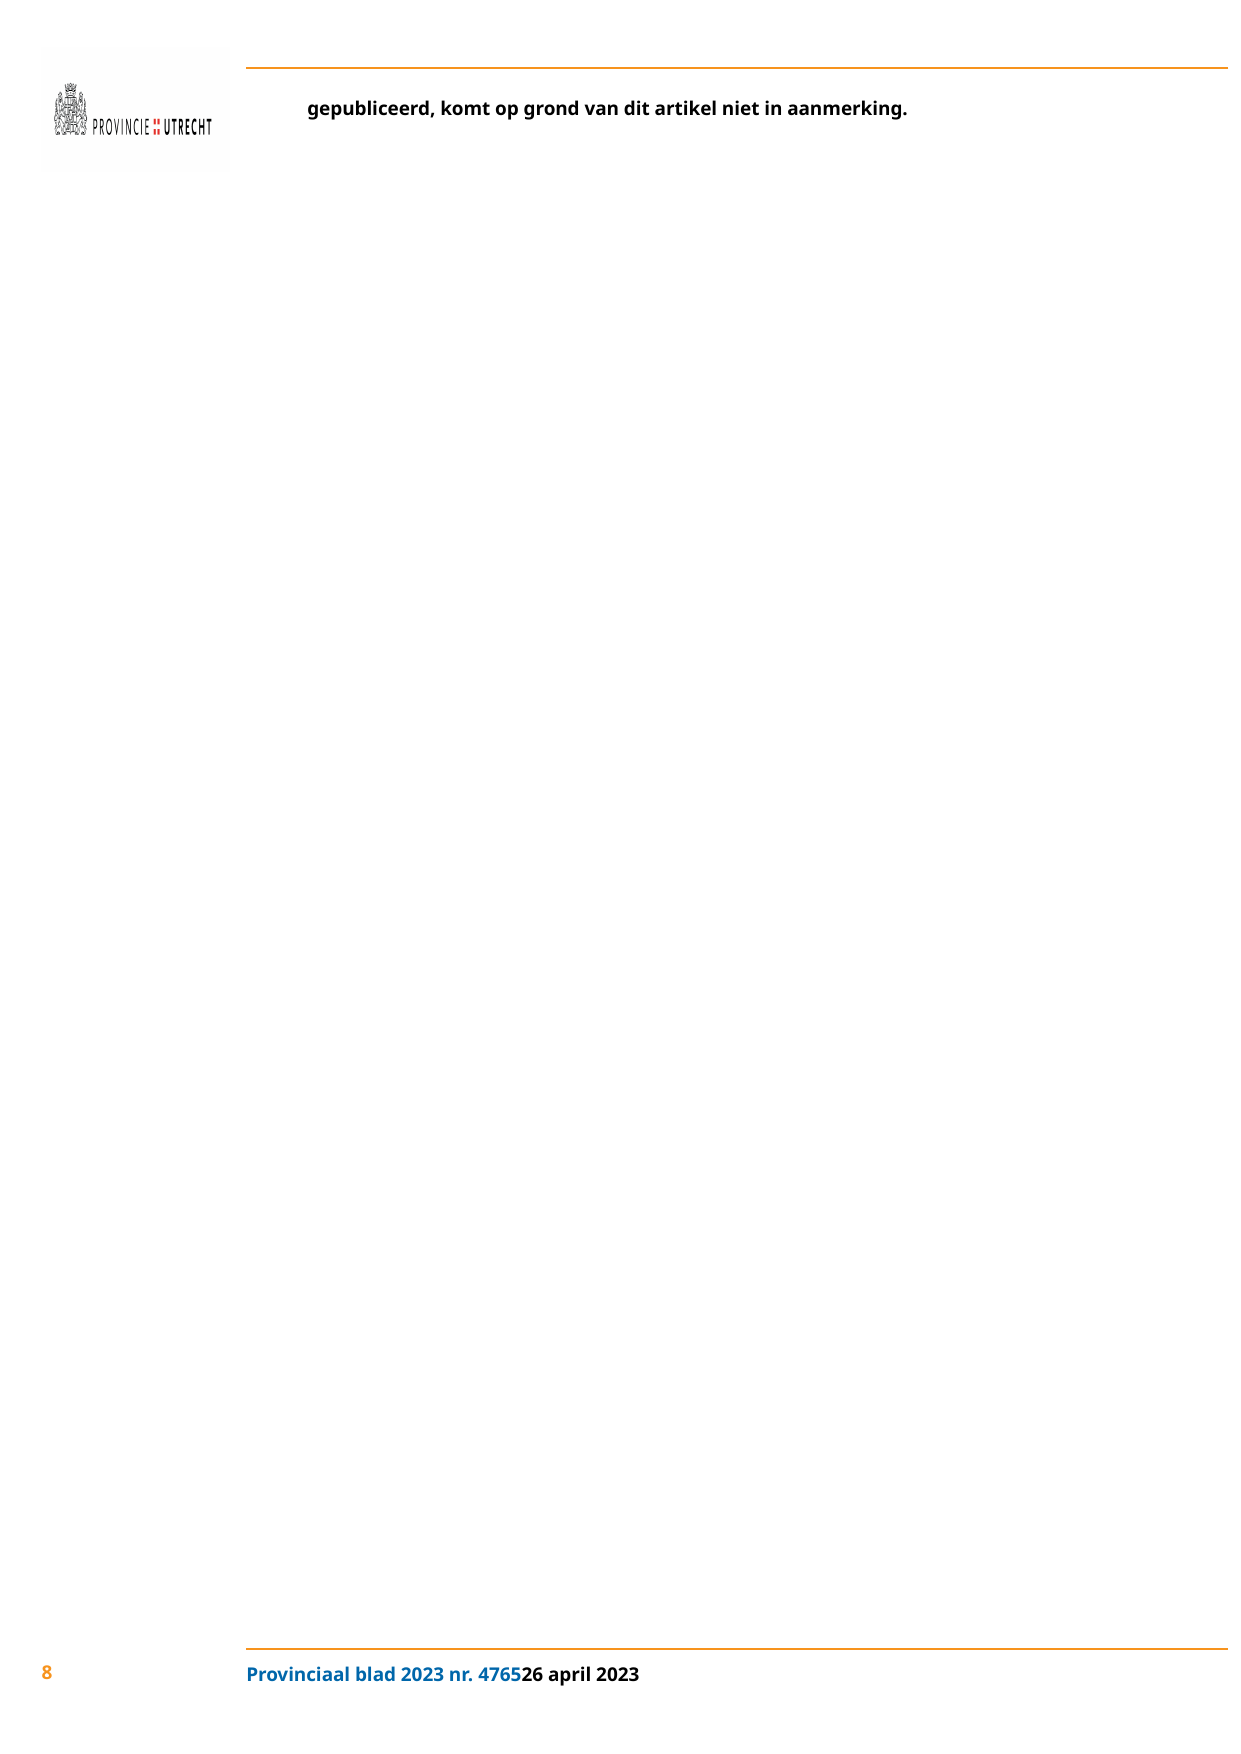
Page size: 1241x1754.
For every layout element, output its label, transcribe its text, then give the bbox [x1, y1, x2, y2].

list gepubliceerd, komt op grond van dit artikel niet in aanmerking. [248, 95, 1152, 121]
picture [41, 47, 231, 172]
